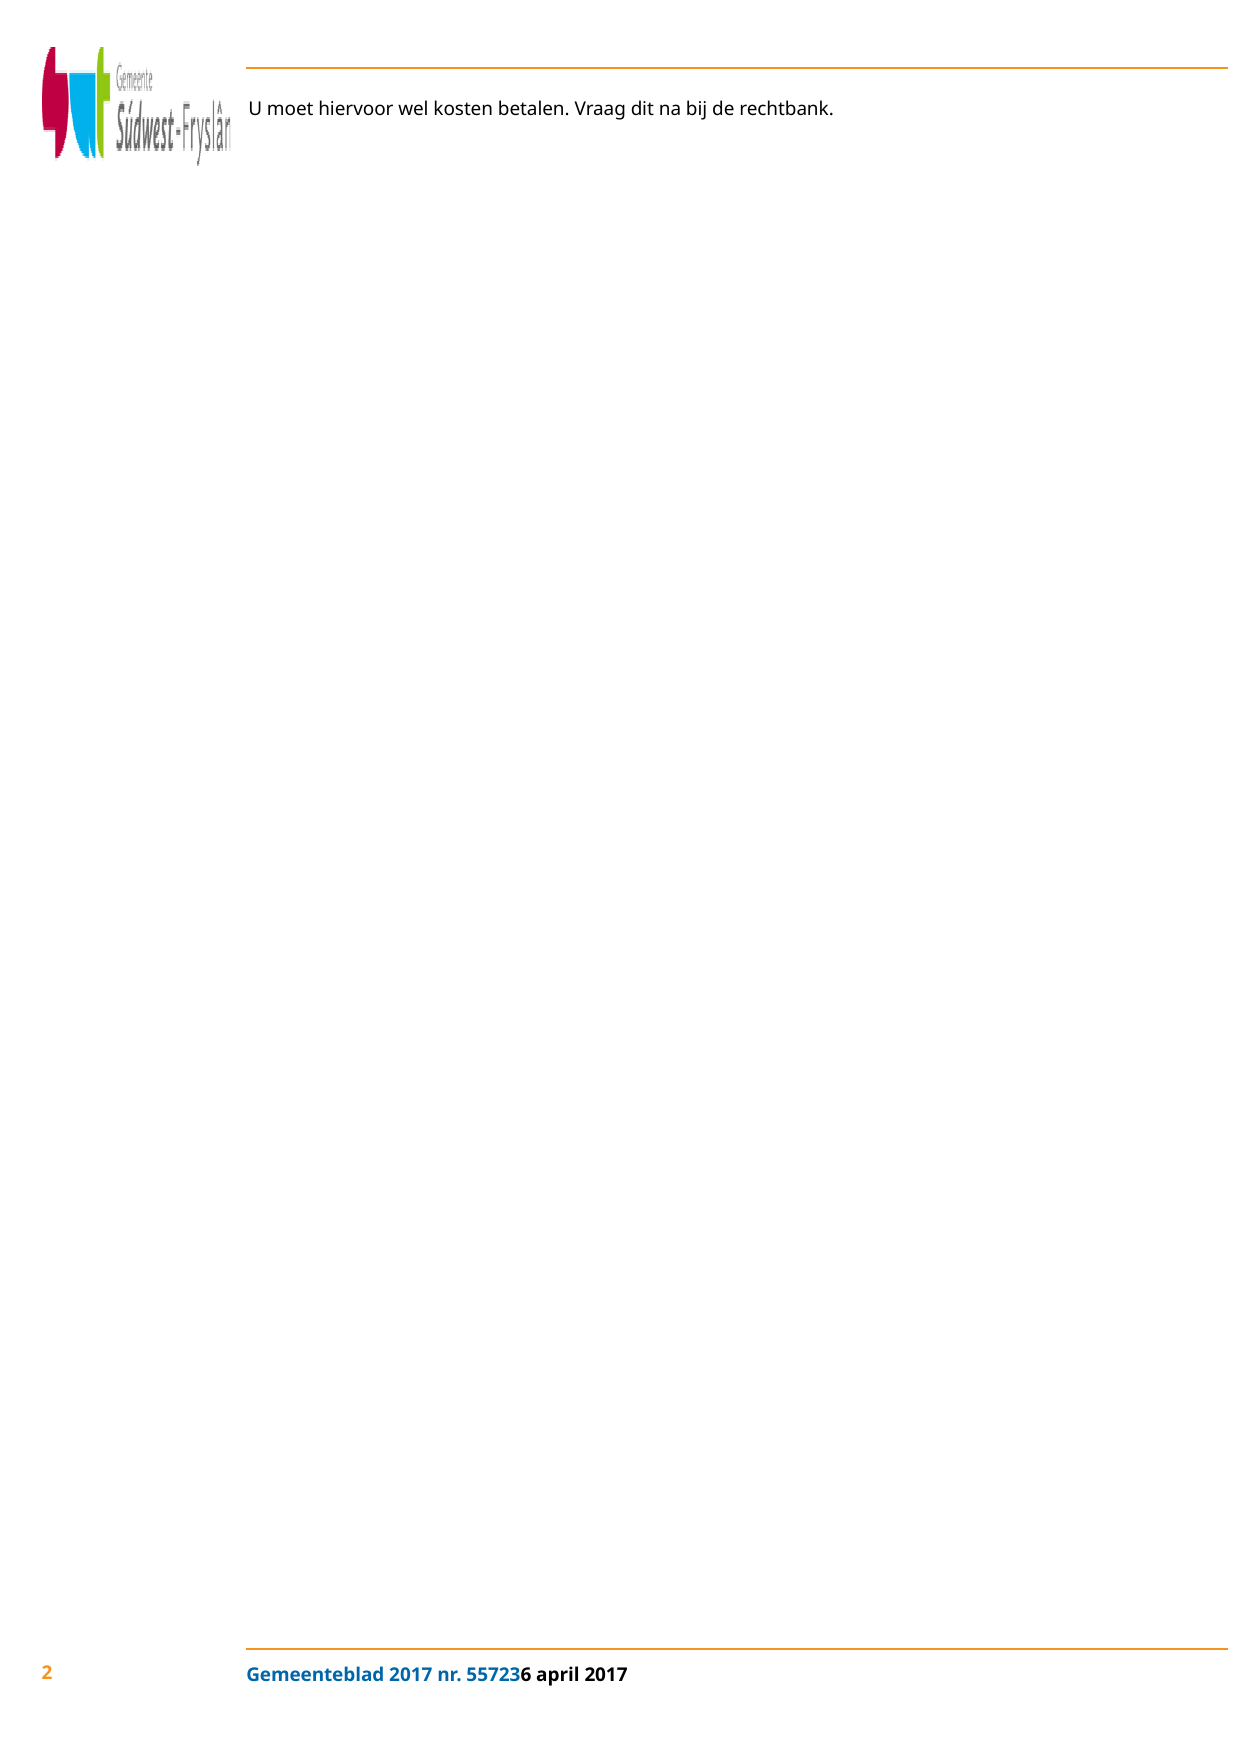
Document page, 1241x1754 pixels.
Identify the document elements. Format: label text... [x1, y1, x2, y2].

picture [41, 47, 231, 172]
text U moet hiervoor wel kosten betalen. Vraag dit na bij de rechtbank. [248, 95, 1152, 121]
